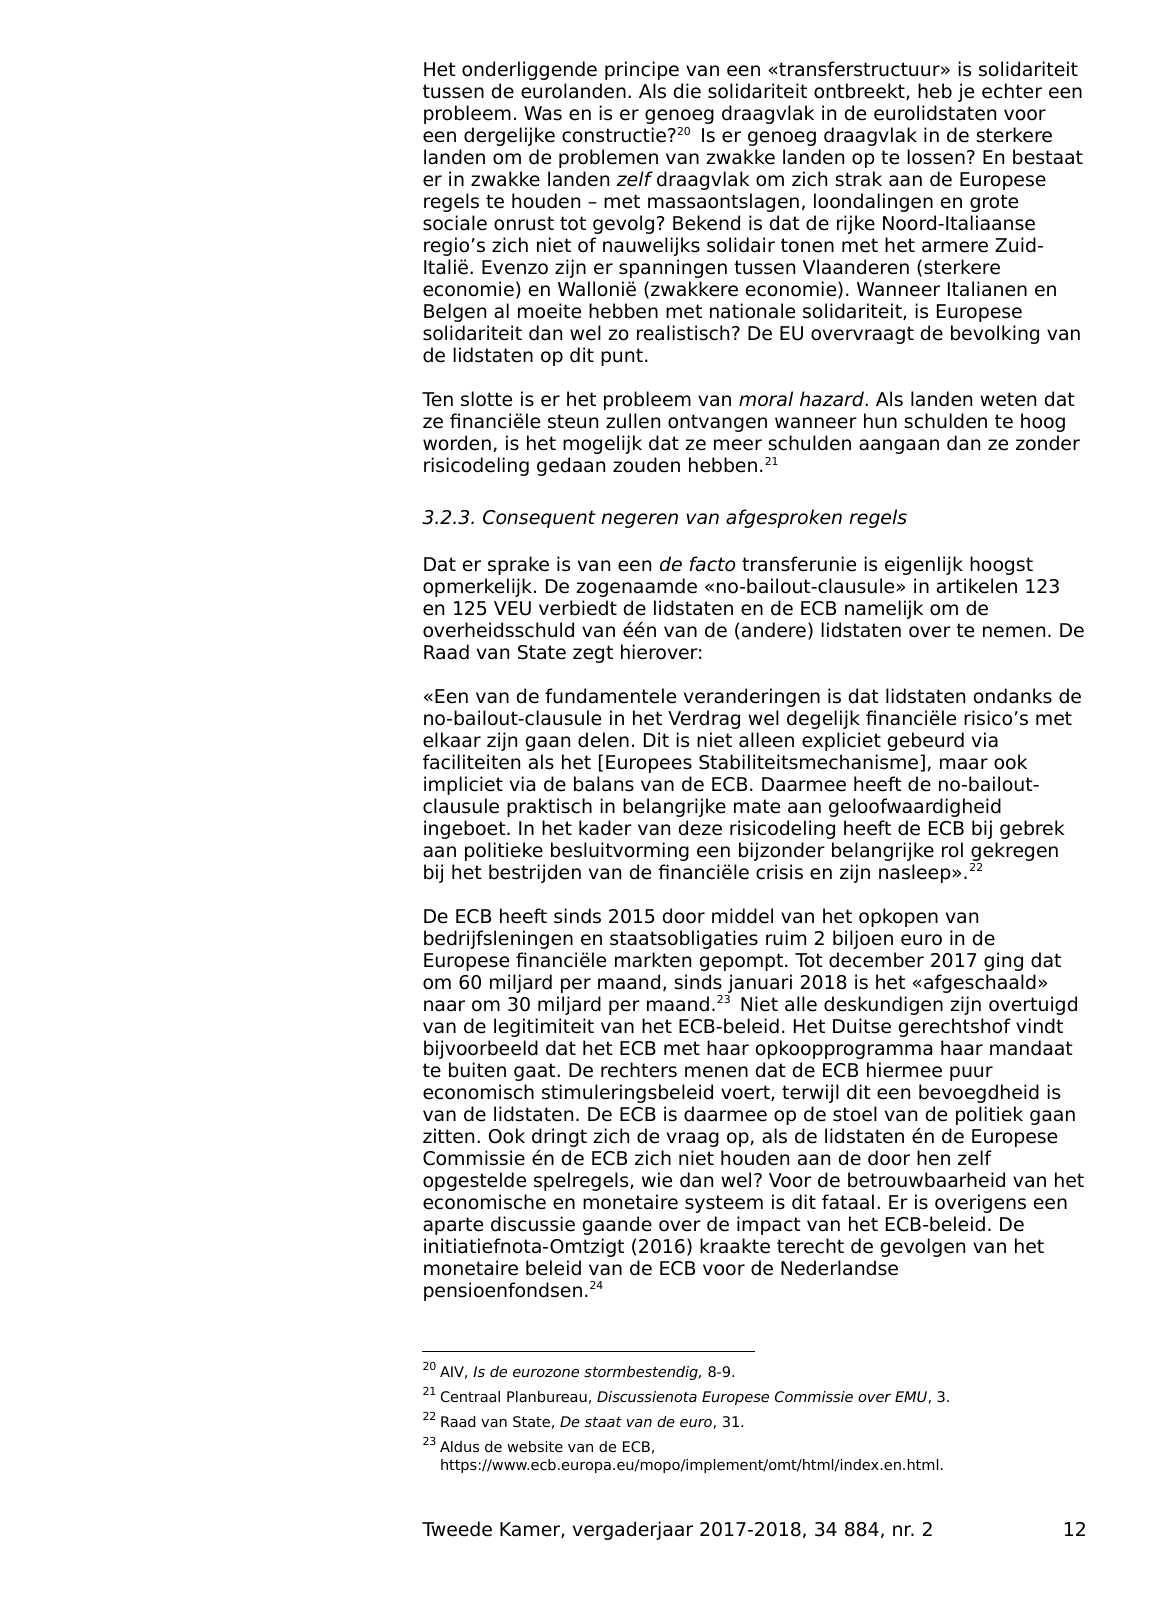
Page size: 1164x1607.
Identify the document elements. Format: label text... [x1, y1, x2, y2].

text AIV, Is de eurozone stormbestendig, 8-9. [422, 1360, 1087, 1382]
text Aldus de website van de ECB, https://www.ecb.europa.eu/mopo/implement/omt/html/index.en.html. [422, 1435, 1087, 1474]
text Dat er sprake is van een de facto transferunie is eigenlijk hoogst opmerkelijk. De zogenaamde «no-bailout-clausule» in artikelen 123 en 125 VEU verbiedt de lidstaten en de ECB namelijk om de overheidsschuld van één van de (andere) lidstaten over te nemen. De Raad van State zegt hierover: [422, 554, 1087, 664]
text Het onderliggende principe van een «transferstructuur» is solidariteit tussen de eurolanden. Als die solidariteit ontbreekt, heb je echter een probleem. Was en is er genoeg draagvlak in de eurolidstaten voor een dergelijke constructie? Is er genoeg draagvlak in de sterkere landen om de problemen van zwakke landen op te lossen? En bestaat er in zwakke landen zelf draagvlak om zich strak aan de Europese regels te houden – met massaontslagen, loondalingen en grote sociale onrust tot gevolg? Bekend is dat de rijke Noord-Italiaanse regio’s zich niet of nauwelijks solidair tonen met het armere Zuid-Italië. Evenzo zijn er spanningen tussen Vlaanderen (sterkere economie) en Wallonië (zwakkere economie). Wanneer Italianen en Belgen al moeite hebben met nationale solidariteit, is Europese solidariteit dan wel zo realistisch? De EU overvraagt de bevolking van de lidstaten op dit punt. [422, 59, 1087, 367]
text Centraal Planbureau, Discussienota Europese Commissie over EMU, 3. [422, 1385, 1087, 1407]
subtitle 3.2.3. Consequent negeren van afgesproken regels [422, 507, 1087, 529]
text Raad van State, De staat van de euro, 31. [422, 1410, 1087, 1432]
text Ten slotte is er het probleem van moral hazard. Als landen weten dat ze financiële steun zullen ontvangen wanneer hun schulden te hoog worden, is het mogelijk dat ze meer schulden aangaan dan ze zonder risicodeling gedaan zouden hebben. [422, 389, 1087, 477]
text «Een van de fundamentele veranderingen is dat lidstaten ondanks de no-bailout-clausule in het Verdrag wel degelijk financiële risico’s met elkaar zijn gaan delen. Dit is niet alleen expliciet gebeurd via faciliteiten als het [Europees Stabiliteitsmechanisme], maar ook impliciet via de balans van de ECB. Daarmee heeft de no-bailout-clausule praktisch in belangrijke mate aan geloofwaardigheid ingeboet. In het kader van deze risicodeling heeft de ECB bij gebrek aan politieke besluitvorming een bijzonder belangrijke rol gekregen bij het bestrijden van de financiële crisis en zijn nasleep». [422, 686, 1087, 884]
text De ECB heeft sinds 2015 door middel van het opkopen van bedrijfsleningen en staatsobligaties ruim 2 biljoen euro in de Europese financiële markten gepompt. Tot december 2017 ging dat om 60 miljard per maand, sinds januari 2018 is het «afgeschaald» naar om 30 miljard per maand. Niet alle deskundigen zijn overtuigd van de legitimiteit van het ECB-beleid. Het Duitse gerechtshof vindt bijvoorbeeld dat het ECB met haar opkoopprogramma haar mandaat te buiten gaat. De rechters menen dat de ECB hiermee puur economisch stimuleringsbeleid voert, terwijl dit een bevoegdheid is van de lidstaten. De ECB is daarmee op de stoel van de politiek gaan zitten. Ook dringt zich de vraag op, als de lidstaten én de Europese Commissie én de ECB zich niet houden aan de door hen zelf opgestelde spelregels, wie dan wel? Voor de betrouwbaarheid van het economische en monetaire systeem is dit fataal. Er is overigens een aparte discussie gaande over de impact van het ECB-beleid. De initiatiefnota-Omtzigt (2016) kraakte terecht de gevolgen van het monetaire beleid van de ECB voor de Nederlandse pensioenfondsen. [422, 906, 1087, 1302]
